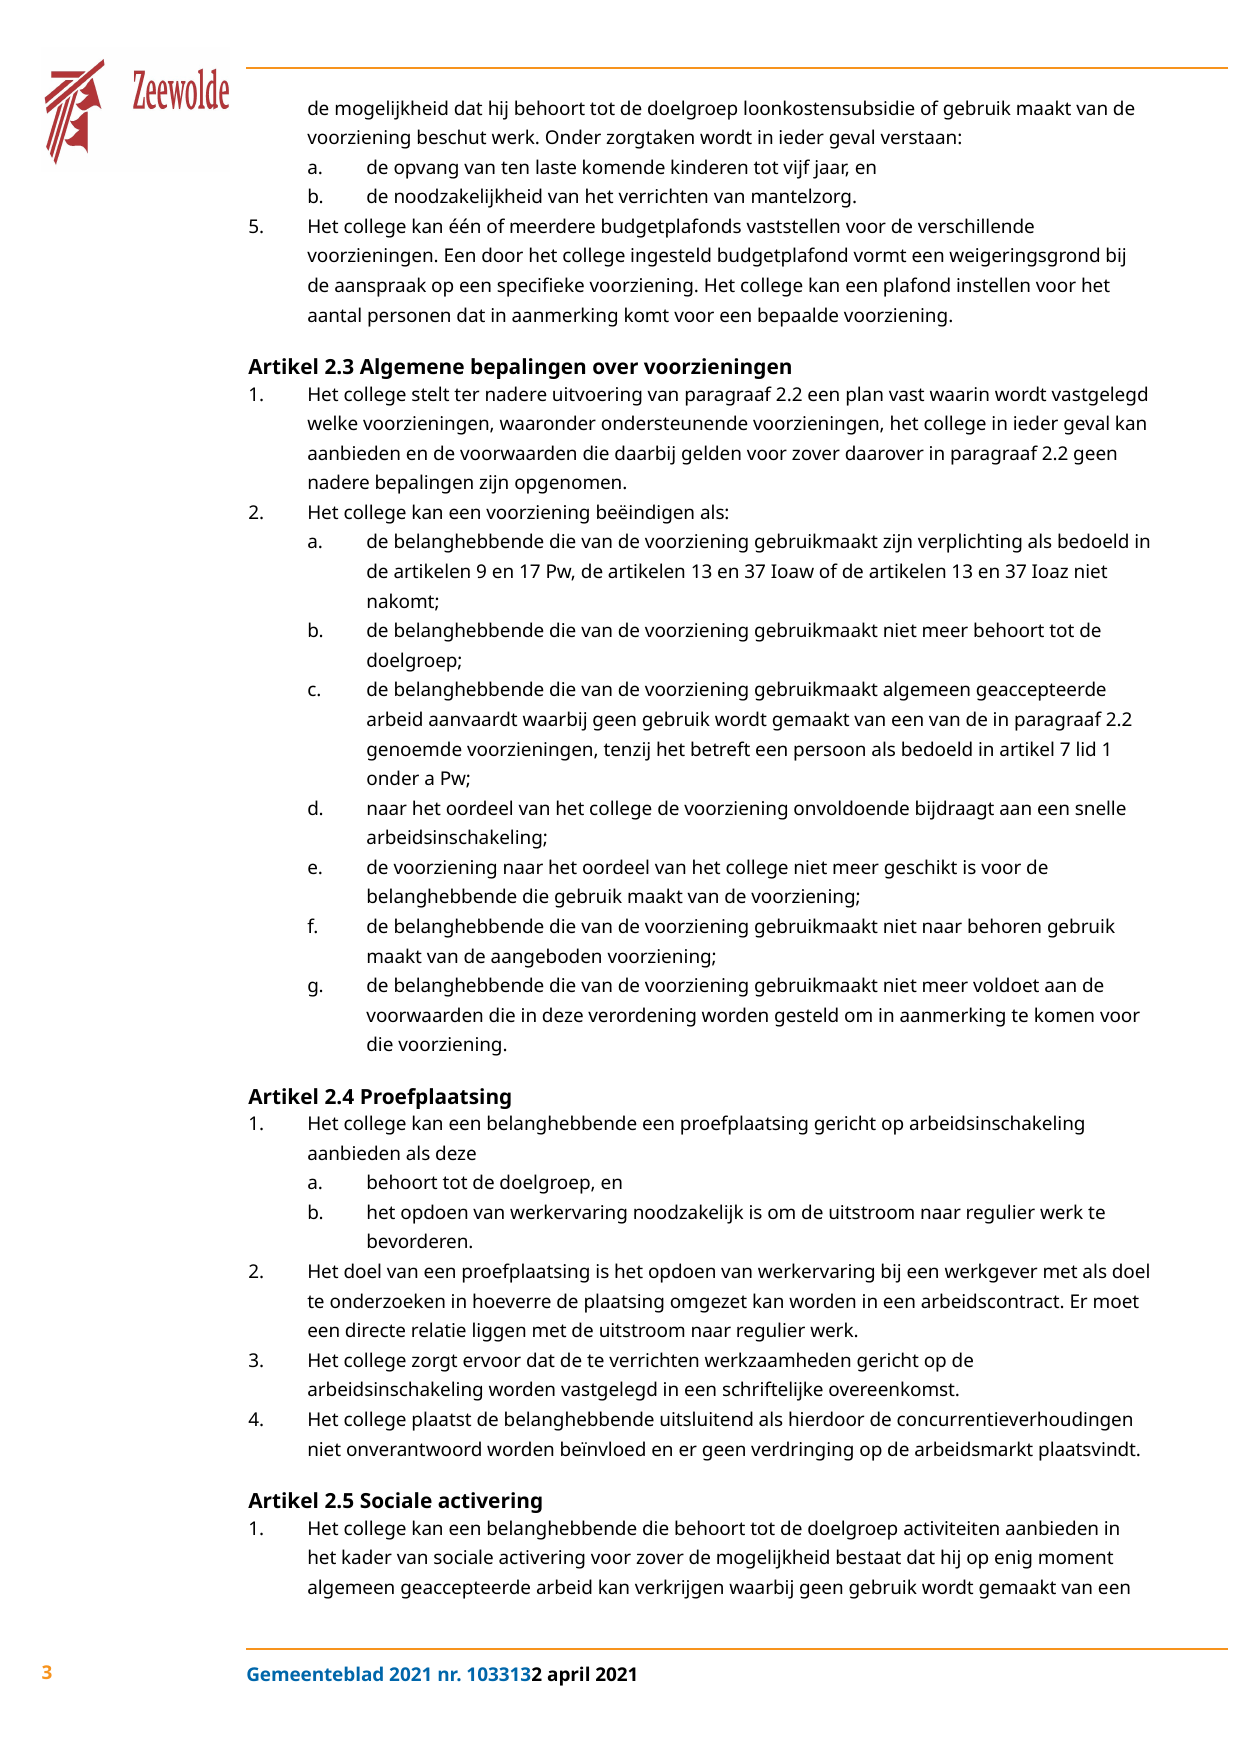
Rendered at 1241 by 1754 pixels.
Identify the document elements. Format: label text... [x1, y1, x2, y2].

list Het doel van een proefplaatsing is het opdoen van werkervaring bij een werkgever met als doel te onderzoeken in hoeverre de plaatsing omgezet kan worden in een arbeidscontract. Er moet een directe relatie liggen met de uitstroom naar regulier werk. [248, 1258, 1152, 1343]
list Het college kan een belanghebbende een proefplaatsing gericht op arbeidsinschakeling aanbieden als deze [248, 1110, 1152, 1166]
list de belanghebbende die van de voorziening gebruikmaakt algemeen geaccepteerde arbeid aanvaardt waarbij geen gebruik wordt gemaakt van een van de in paragraaf 2.2 genoemde voorzieningen, tenzij het betreft een persoon als bedoeld in artikel 7 lid 1 onder a Pw; [307, 677, 1152, 791]
text Artikel 2.4 Proefplaatsing [248, 1082, 1152, 1110]
list de belanghebbende die van de voorziening gebruikmaakt zijn verplichting als bedoeld in de artikelen 9 en 17 Pw, de artikelen 13 en 37 Ioaw of de artikelen 13 en 37 Ioaz niet nakomt; [307, 529, 1152, 613]
picture [41, 47, 231, 172]
text Artikel 2.3 Algemene bepalingen over voorzieningen [248, 352, 1152, 381]
list Het college stelt ter nadere uitvoering van paragraaf 2.2 een plan vast waarin wordt vastgelegd welke voorzieningen, waaronder ondersteunende voorzieningen, het college in ieder geval kan aanbieden en de voorwaarden die daarbij gelden voor zover daarover in paragraaf 2.2 geen nadere bepalingen zijn opgenomen. [248, 381, 1152, 495]
list de belanghebbende die van de voorziening gebruikmaakt niet meer voldoet aan de voorwaarden die in deze verordening worden gesteld om in aanmerking te komen voor die voorziening. [307, 972, 1152, 1057]
list behoort tot de doelgroep, en [307, 1169, 1152, 1195]
list Het college kan één of meerdere budgetplafonds vaststellen voor de verschillende voorzieningen. Een door het college ingesteld budgetplafond vormt een weigeringsgrond bij de aanspraak op een specifieke voorziening. Het college kan een plafond instellen voor het aantal personen dat in aanmerking komt voor een bepaalde voorziening. [248, 213, 1152, 328]
list de voorziening naar het oordeel van het college niet meer geschikt is voor de belanghebbende die gebruik maakt van de voorziening; [307, 854, 1152, 909]
list de belanghebbende die van de voorziening gebruikmaakt niet naar behoren gebruik maakt van de aangeboden voorziening; [307, 913, 1152, 968]
list Het college kan een voorziening beëindigen als: [248, 499, 1152, 525]
list de noodzakelijkheid van het verrichten van mantelzorg. [307, 183, 1152, 209]
text Artikel 2.5 Sociale activering [248, 1486, 1152, 1515]
list de opvang van ten laste komende kinderen tot vijf jaar, en [307, 154, 1152, 180]
list de mogelijkheid dat hij behoort tot de doelgroep loonkostensubsidie of gebruik maakt van de voorziening beschut werk. Onder zorgtaken wordt in ieder geval verstaan: [248, 95, 1152, 150]
list Het college kan een belanghebbende die behoort tot de doelgroep activiteiten aanbieden in het kader van sociale activering voor zover de mogelijkheid bestaat dat hij op enig moment algemeen geaccepteerde arbeid kan verkrijgen waarbij geen gebruik wordt gemaakt van een [248, 1515, 1152, 1599]
list naar het oordeel van het college de voorziening onvoldoende bijdraagt aan een snelle arbeidsinschakeling; [307, 795, 1152, 850]
list het opdoen van werkervaring noodzakelijk is om de uitstroom naar regulier werk te bevorderen. [307, 1199, 1152, 1254]
list Het college plaatst de belanghebbende uitsluitend als hierdoor de concurrentieverhoudingen niet onverantwoord worden beïnvloed en er geen verdringing op de arbeidsmarkt plaatsvindt. [248, 1406, 1152, 1462]
list de belanghebbende die van de voorziening gebruikmaakt niet meer behoort tot de doelgroep; [307, 617, 1152, 673]
list Het college zorgt ervoor dat de te verrichten werkzaamheden gericht op de arbeidsinschakeling worden vastgelegd in een schriftelijke overeenkomst. [248, 1347, 1152, 1402]
